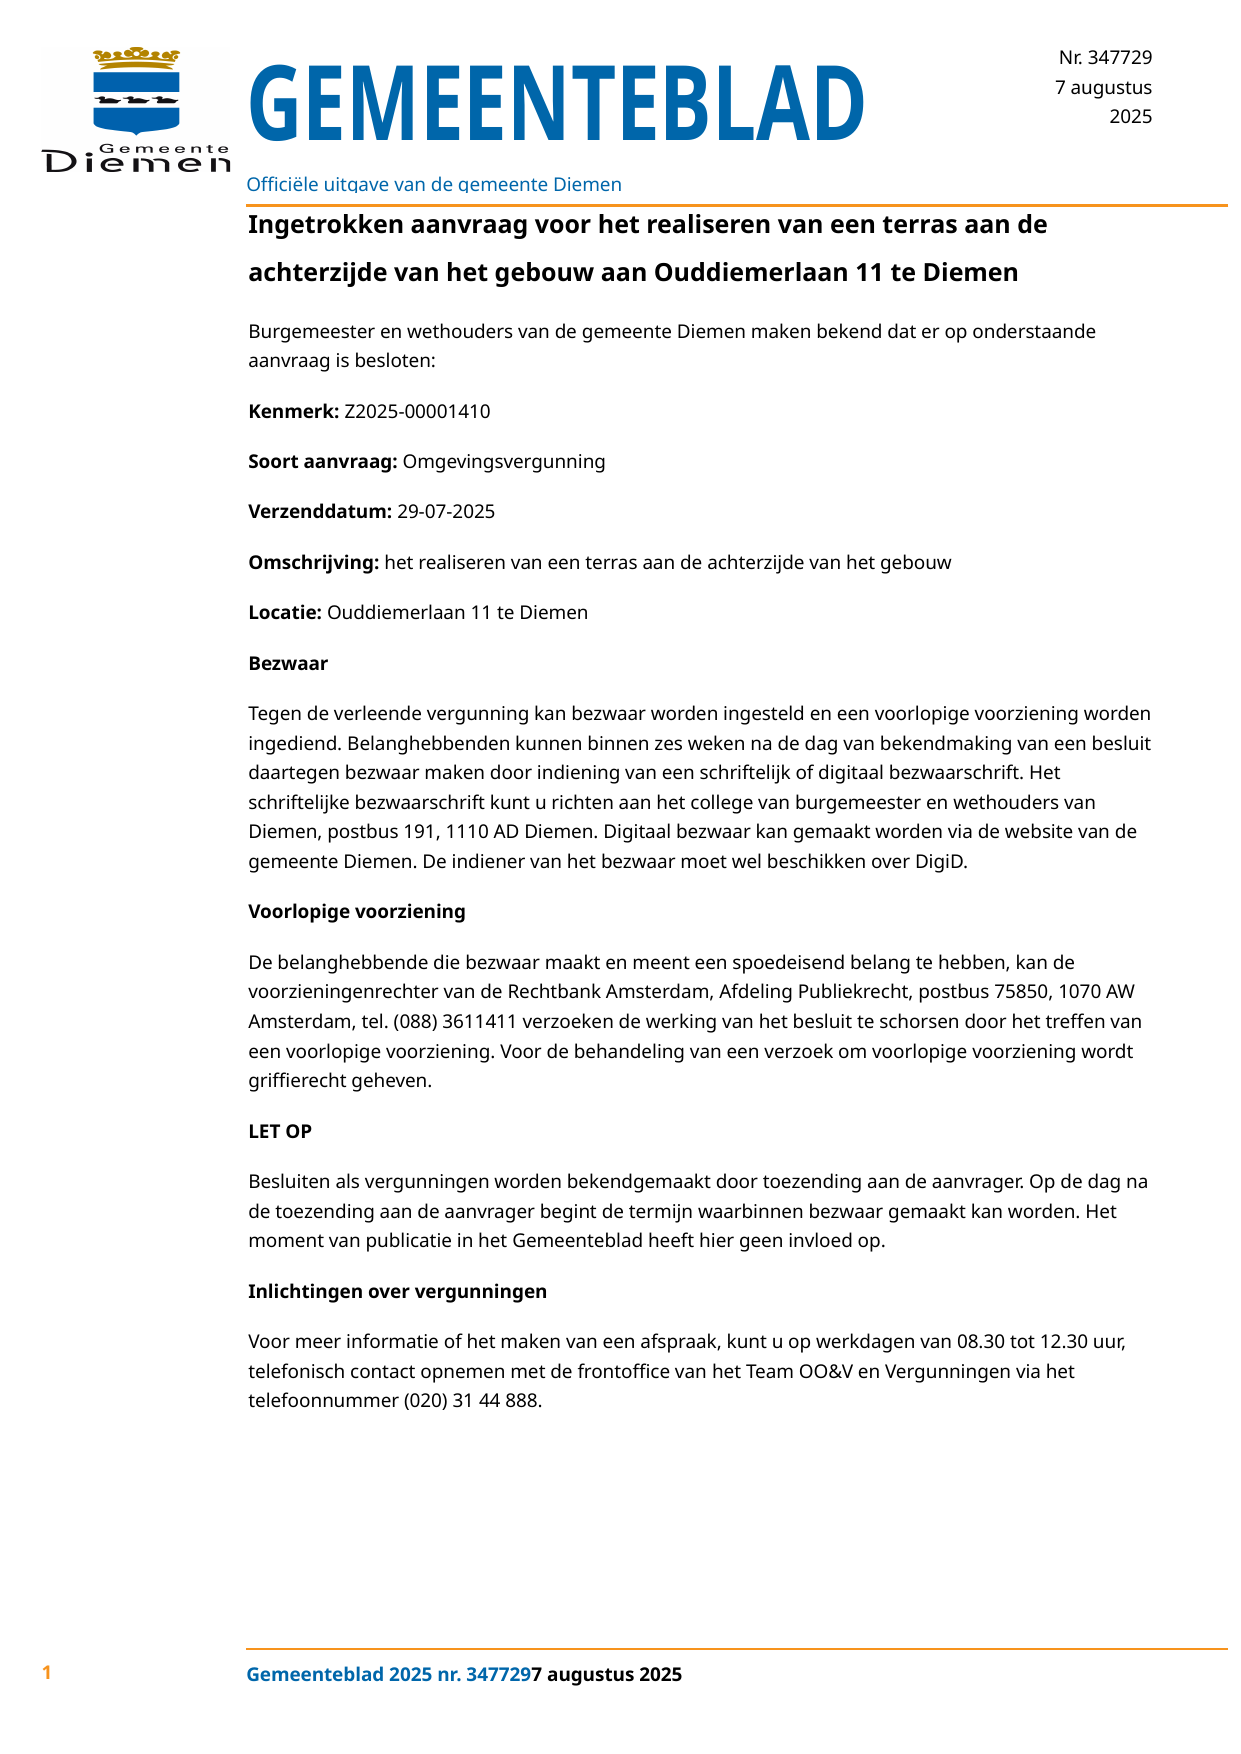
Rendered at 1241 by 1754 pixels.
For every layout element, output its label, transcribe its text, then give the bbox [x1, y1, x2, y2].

text Tegen de verleende vergunning kan bezwaar worden ingesteld en een voorlopige voorziening worden ingediend. Belanghebbenden kunnen binnen zes weken na de dag van bekendmaking van een besluit daartegen bezwaar maken door indiening van een schriftelijk of digitaal bezwaarschrift. Het schriftelijke bezwaarschrift kunt u richten aan het college van burgemeester en wethouders van Diemen, postbus 191, 1110 AD Diemen. Digitaal bezwaar kan gemaakt worden via de website van de gemeente Diemen. De indiener van het bezwaar moet wel beschikken over DigiD. [248, 700, 1152, 874]
text Soort aanvraag: Omgevingsvergunning [248, 448, 1152, 474]
text Burgemeester en wethouders van de gemeente Diemen maken bekend dat er op onderstaande aanvraag is besloten: [248, 318, 1152, 373]
text De belanghebbende die bezwaar maakt en meent een spoedeisend belang te hebben, kan de voorzieningenrechter van de Rechtbank Amsterdam, Afdeling Publiekrecht, postbus 75850, 1070 AW Amsterdam, tel. (088) 3611411 verzoeken de werking van het besluit te schorsen door het treffen van een voorlopige voorziening. Voor de behandeling van een verzoek om voorlopige voorziening wordt griffierecht geheven. [248, 949, 1152, 1093]
text Locatie: Ouddiemerlaan 11 te Diemen [248, 599, 1152, 625]
picture [41, 47, 231, 172]
text Verzenddatum: 29-07-2025 [248, 499, 1152, 524]
text Omschrijving: het realiseren van een terras aan de achterzijde van het gebouw [248, 549, 1152, 575]
text LET OP [248, 1118, 1152, 1144]
text Voor meer informatie of het maken van een afspraak, kunt u op werkdagen van 08.30 tot 12.30 uur, telefonisch contact opnemen met de frontoffice van het Team OO&V en Vergunningen via het telefoonnummer (020) 31 44 888. [248, 1328, 1152, 1413]
text Besluiten als vergunningen worden bekendgemaakt door toezending aan de aanvrager. Op de dag na de toezending aan de aanvrager begint de termijn waarbinnen bezwaar gemaakt kan worden. Het moment van publicatie in het Gemeenteblad heeft hier geen invloed op. [248, 1168, 1152, 1253]
text Bezwaar [248, 650, 1152, 676]
text Ingetrokken aanvraag voor het realiseren van een terras aan de achterzijde van het gebouw aan Ouddiemerlaan 11 te Diemen [248, 207, 1152, 288]
text Kenmerk: Z2025-00001410 [248, 398, 1152, 424]
text Inlichtingen over vergunningen [248, 1278, 1152, 1304]
text Voorlopige voorziening [248, 899, 1152, 924]
